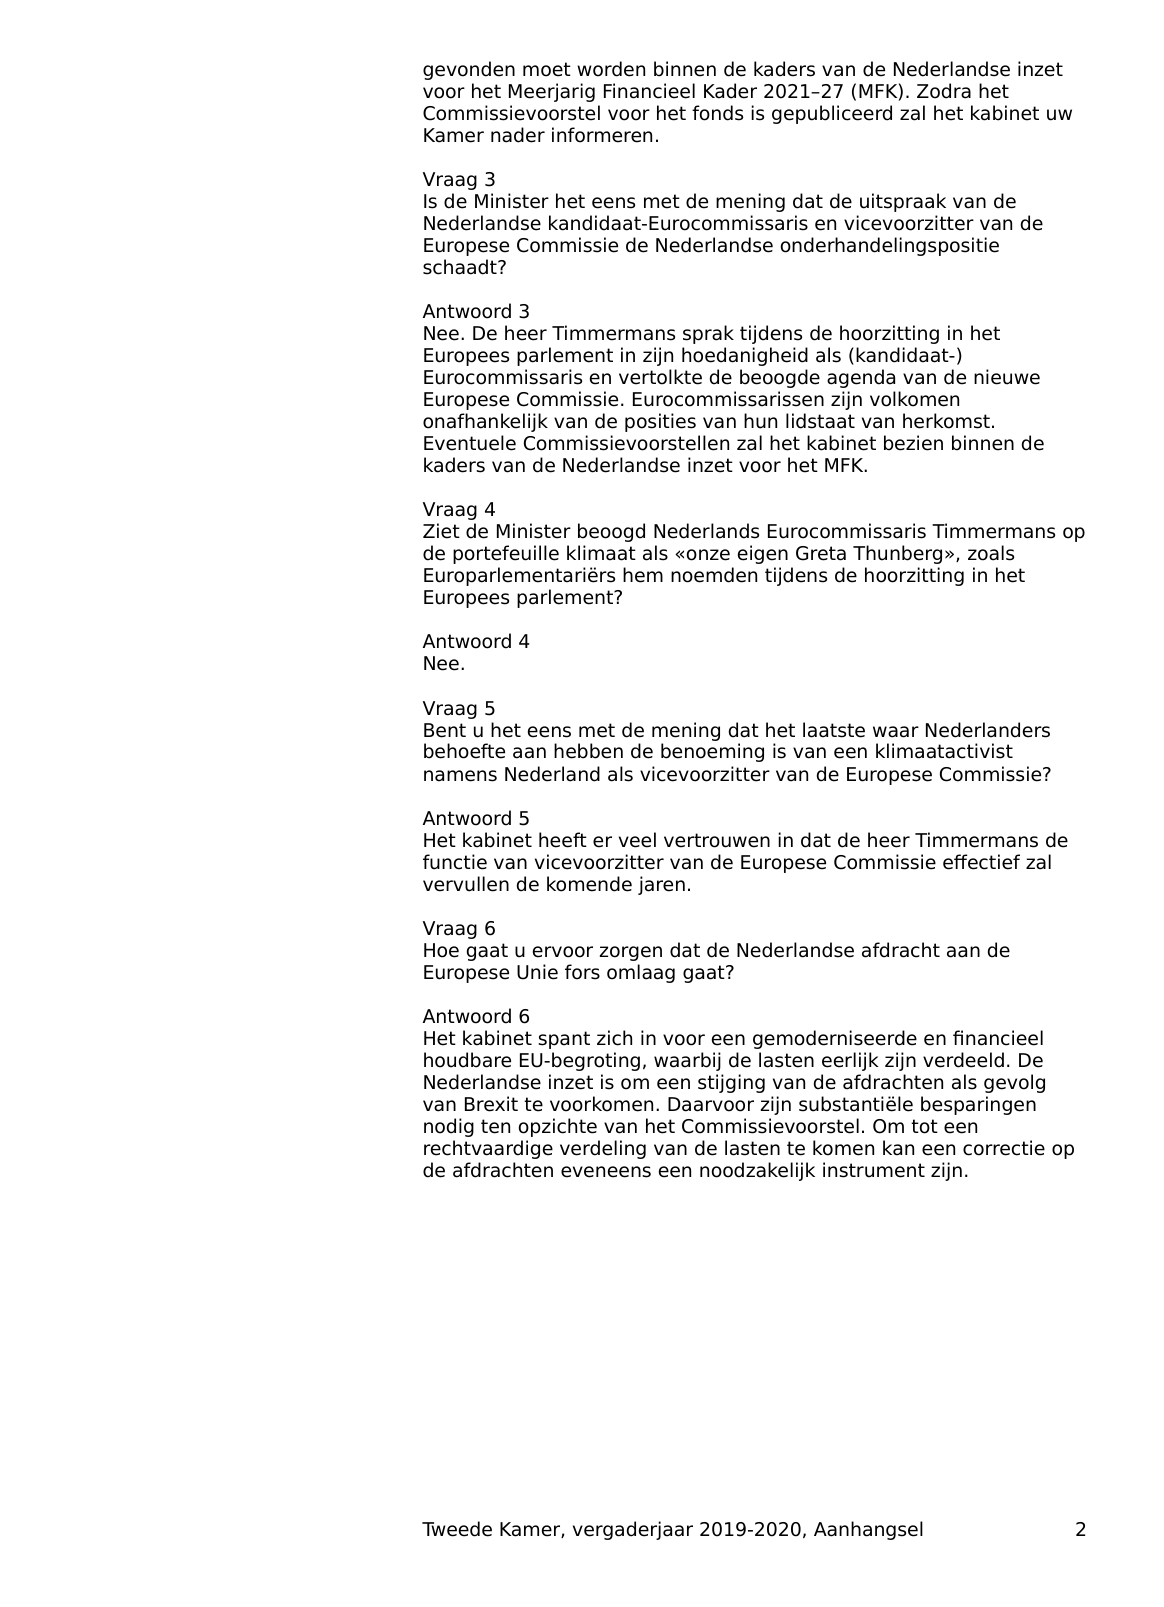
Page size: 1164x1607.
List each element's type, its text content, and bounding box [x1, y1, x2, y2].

text Hoe gaat u ervoor zorgen dat de Nederlandse afdracht aan de Europese Unie fors omlaag gaat? [422, 940, 1087, 984]
text Vraag 5 [422, 697, 1087, 719]
text Ziet de Minister beoogd Nederlands Eurocommissaris Timmermans op de portefeuille klimaat als «onze eigen Greta Thunberg», zoals Europarlementariërs hem noemden tijdens de hoorzitting in het Europees parlement? [422, 521, 1087, 609]
text Antwoord 3 [422, 301, 1087, 323]
text Vraag 4 [422, 499, 1087, 521]
text Het kabinet spant zich in voor een gemoderniseerde en financieel houdbare EU-begroting, waarbij de lasten eerlijk zijn verdeeld. De Nederlandse inzet is om een stijging van de afdrachten als gevolg van Brexit te voorkomen. Daarvoor zijn substantiële besparingen nodig ten opzichte van het Commissievoorstel. Om tot een rechtvaardige verdeling van de lasten te komen kan een correctie op de afdrachten eveneens een noodzakelijk instrument zijn. [422, 1028, 1087, 1182]
text gevonden moet worden binnen de kaders van de Nederlandse inzet voor het Meerjarig Financieel Kader 2021–27 (MFK). Zodra het Commissievoorstel voor het fonds is gepubliceerd zal het kabinet uw Kamer nader informeren. [422, 59, 1087, 147]
text Vraag 3 [422, 169, 1087, 191]
text Bent u het eens met de mening dat het laatste waar Nederlanders behoefte aan hebben de benoeming is van een klimaatactivist namens Nederland als vicevoorzitter van de Europese Commissie? [422, 719, 1087, 785]
text Antwoord 5 [422, 808, 1087, 829]
text Antwoord 6 [422, 1006, 1087, 1028]
text Het kabinet heeft er veel vertrouwen in dat de heer Timmermans de functie van vicevoorzitter van de Europese Commissie effectief zal vervullen de komende jaren. [422, 829, 1087, 896]
text Antwoord 4 [422, 631, 1087, 653]
text Nee. De heer Timmermans sprak tijdens de hoorzitting in het Europees parlement in zijn hoedanigheid als (kandidaat-) Eurocommissaris en vertolkte de beoogde agenda van de nieuwe Europese Commissie. Eurocommissarissen zijn volkomen onafhankelijk van de posities van hun lidstaat van herkomst. Eventuele Commissievoorstellen zal het kabinet bezien binnen de kaders van de Nederlandse inzet voor het MFK. [422, 323, 1087, 477]
text Vraag 6 [422, 918, 1087, 940]
text Is de Minister het eens met de mening dat de uitspraak van de Nederlandse kandidaat-Eurocommissaris en vicevoorzitter van de Europese Commissie de Nederlandse onderhandelingspositie schaadt? [422, 191, 1087, 279]
text Nee. [422, 653, 1087, 675]
